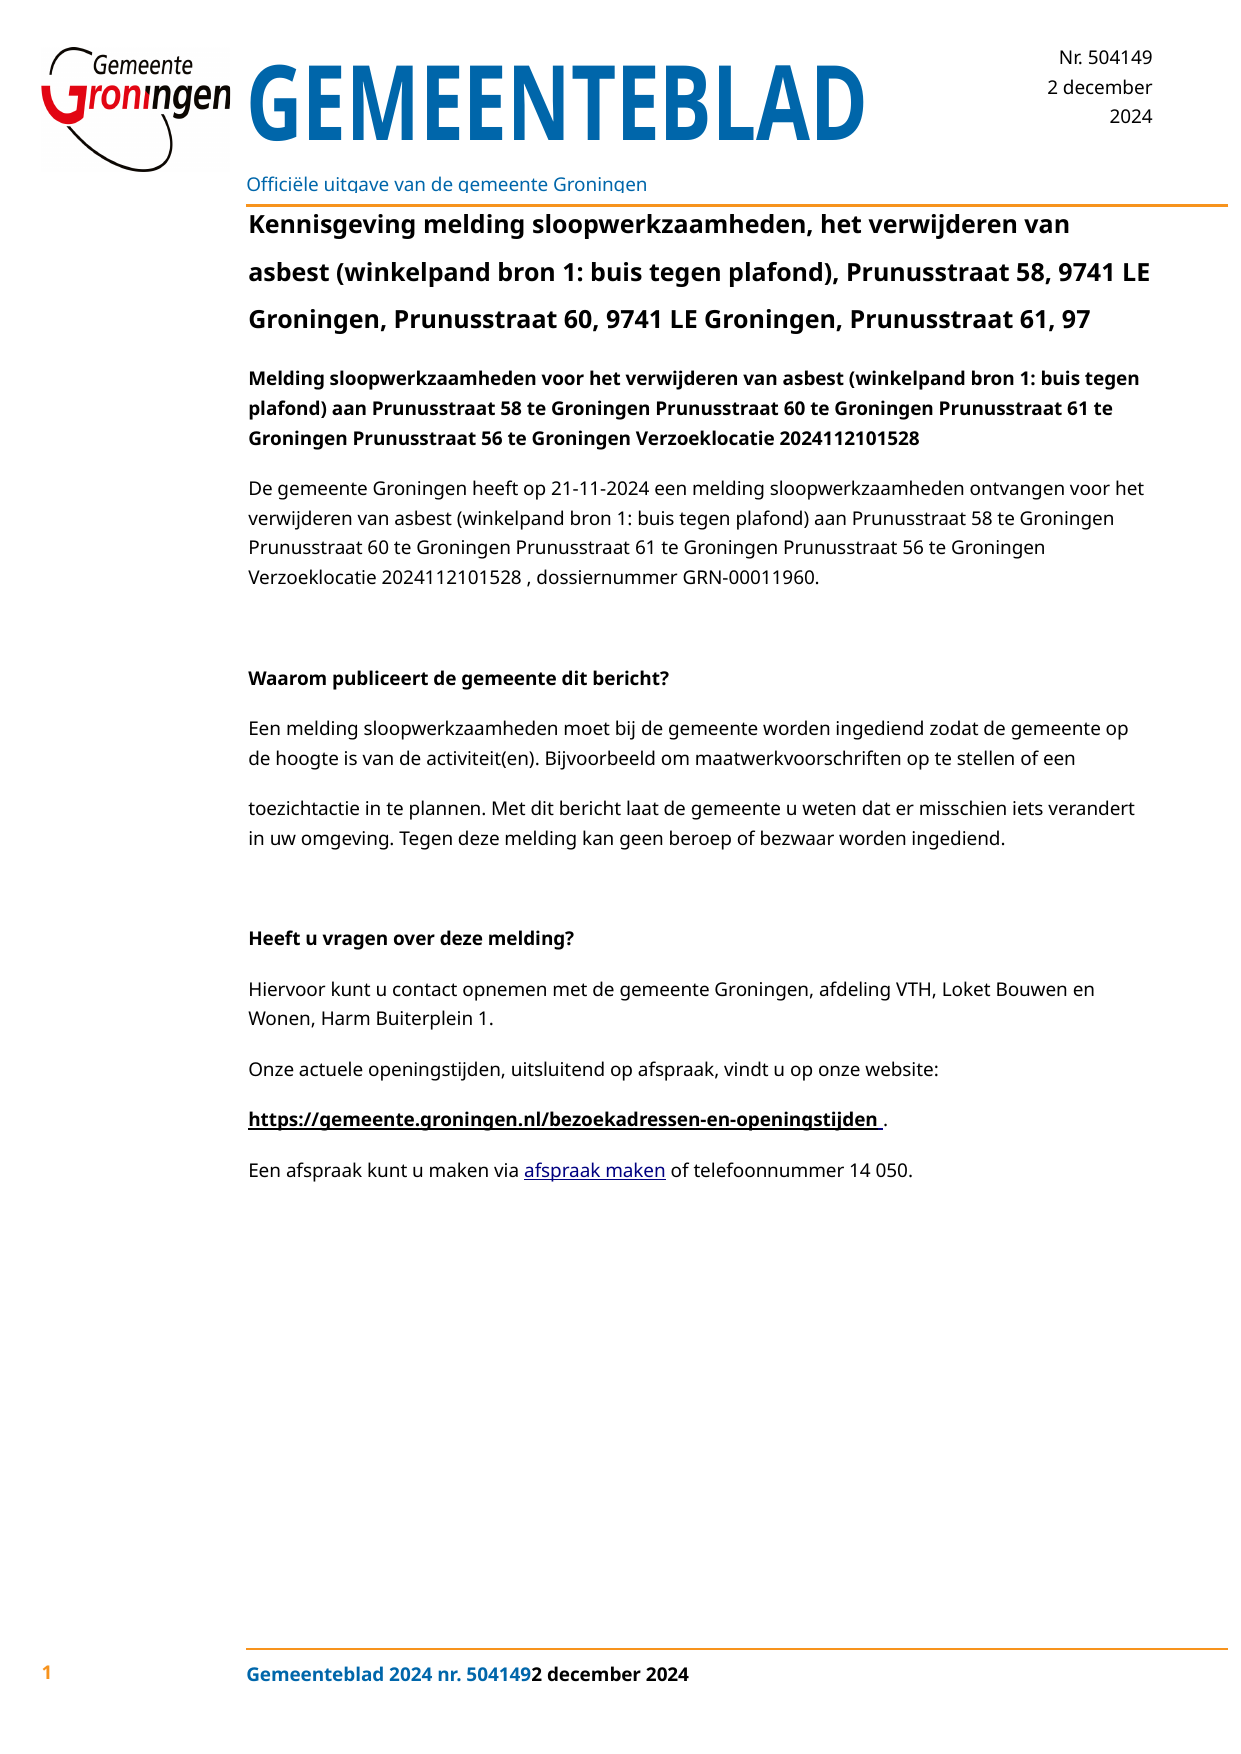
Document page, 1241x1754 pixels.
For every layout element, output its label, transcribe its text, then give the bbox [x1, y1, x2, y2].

text Een afspraak kunt u maken via afspraak maken of telefoonnummer 14 050. [248, 1157, 1152, 1182]
text Heeft u vragen over deze melding? [248, 926, 1152, 951]
text Kennisgeving melding sloopwerkzaamheden, het verwijderen van asbest (winkelpand bron 1: buis tegen plafond), Prunusstraat 58, 9741 LE Groningen, Prunusstraat 60, 9741 LE Groningen, Prunusstraat 61, 97 [248, 207, 1152, 336]
text Hiervoor kunt u contact opnemen met de gemeente Groningen, afdeling VTH, Loket Bouwen en Wonen, Harm Buiterplein 1. [248, 976, 1152, 1031]
text toezichtactie in te plannen. Met dit bericht laat de gemeente u weten dat er misschien iets verandert in uw omgeving. Tegen deze melding kan geen beroep of bezwaar worden ingediend. [248, 795, 1152, 850]
text De gemeente Groningen heeft op 21-11-2024 een melding sloopwerkzaamheden ontvangen voor het verwijderen van asbest (winkelpand bron 1: buis tegen plafond) aan Prunusstraat 58 te Groningen Prunusstraat 60 te Groningen Prunusstraat 61 te Groningen Prunusstraat 56 te Groningen Verzoeklocatie 2024112101528 , dossiernummer GRN-00011960. [248, 475, 1152, 589]
text https://gemeente.groningen.nl/bezoekadressen-en-openingstijden . [248, 1106, 1152, 1132]
text Melding sloopwerkzaamheden voor het verwijderen van asbest (winkelpand bron 1: buis tegen plafond) aan Prunusstraat 58 te Groningen Prunusstraat 60 te Groningen Prunusstraat 61 te Groningen Prunusstraat 56 te Groningen Verzoeklocatie 2024112101528 [248, 366, 1152, 450]
text Onze actuele openingstijden, uitsluitend op afspraak, vindt u op onze website: [248, 1056, 1152, 1082]
picture [41, 47, 231, 172]
text Een melding sloopwerkzaamheden moet bij de gemeente worden ingediend zodat de gemeente op de hoogte is van de activiteit(en). Bijvoorbeeld om maatwerkvoorschriften op te stellen of een [248, 715, 1152, 770]
text Waarom publiceert de gemeente dit bericht? [248, 665, 1152, 690]
